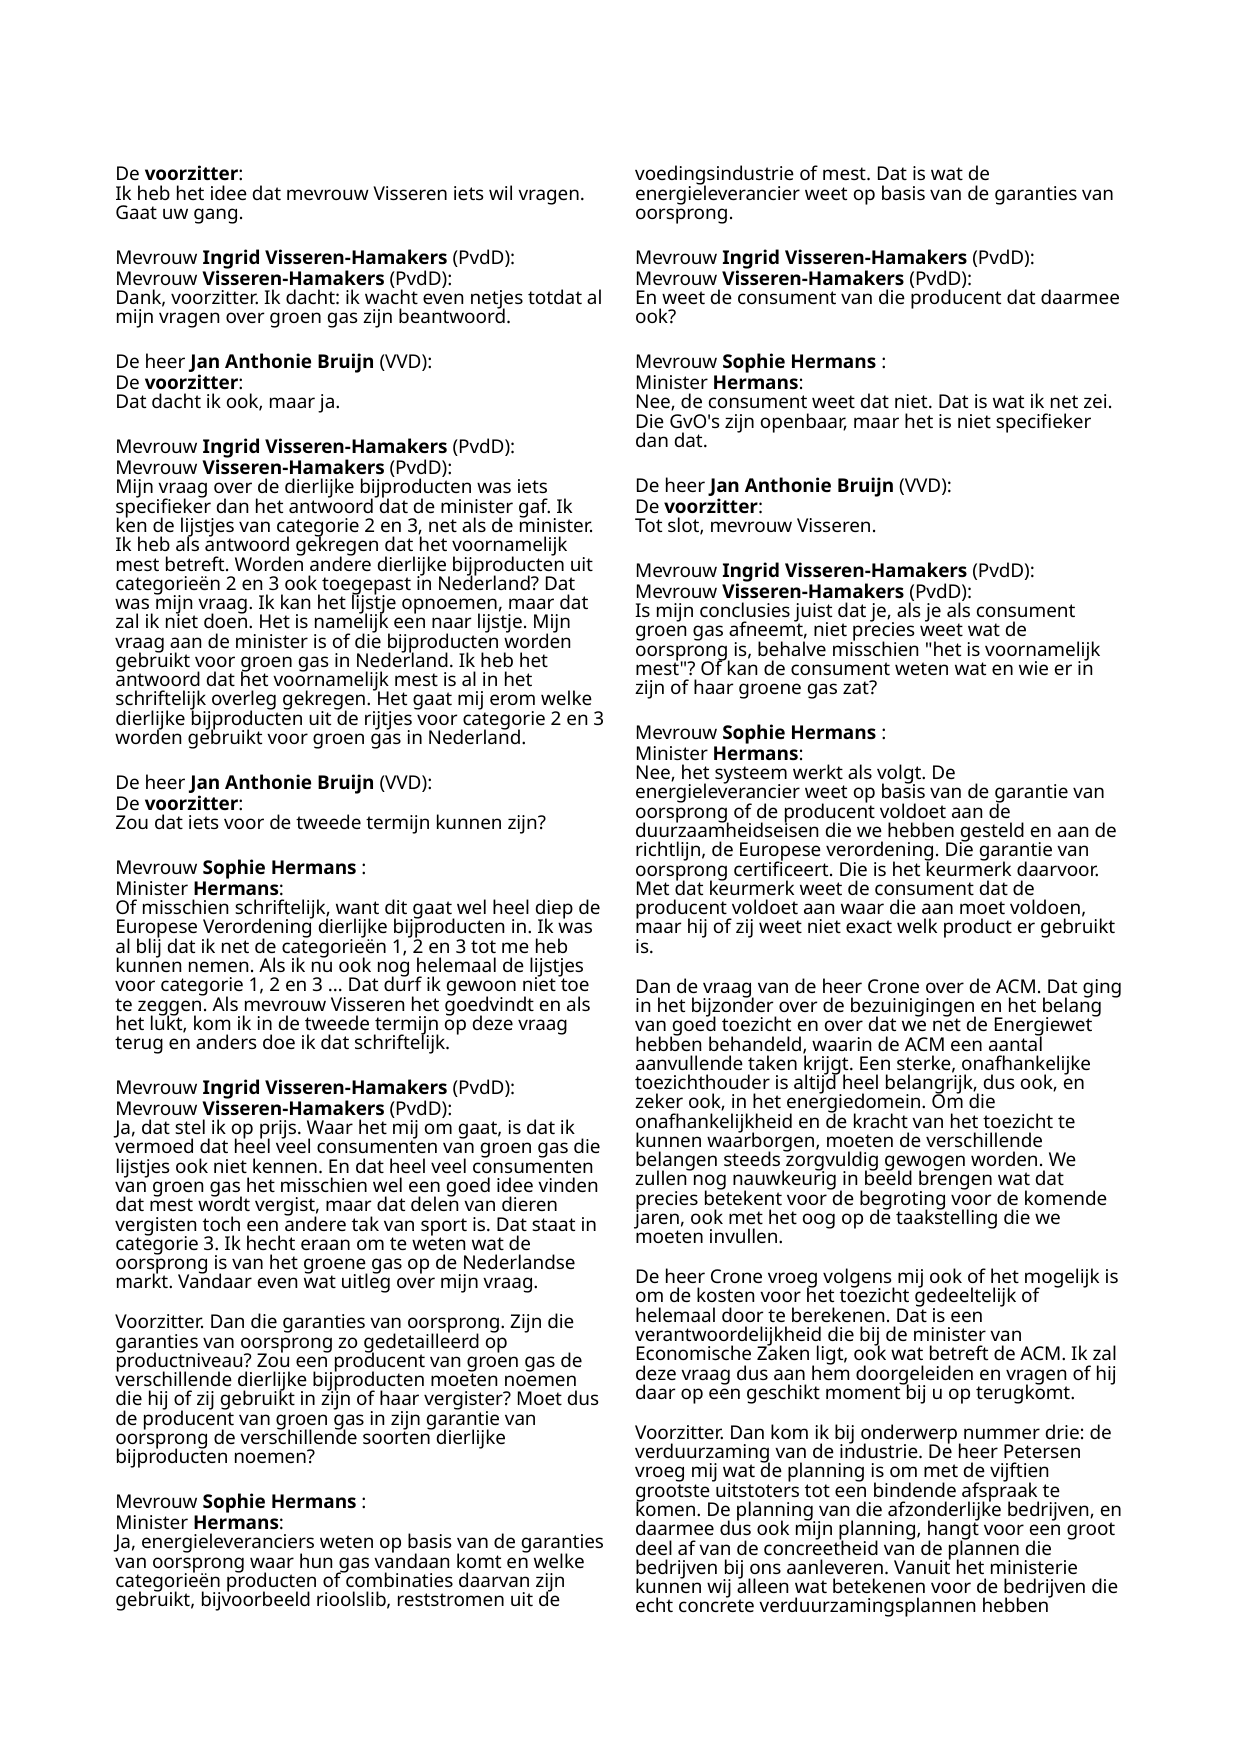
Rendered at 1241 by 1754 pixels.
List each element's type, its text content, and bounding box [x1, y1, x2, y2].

text Voorzitter. Dan kom ik bij onderwerp nummer drie: de verduurzaming van de industrie. De heer Petersen vroeg mij wat de planning is om met de vijftien grootste uitstoters tot een bindende afspraak te komen. De planning van die afzonderlijke bedrijven, en daarmee dus ook mijn planning, hangt voor een groot deel af van de concreetheid van de plannen die bedrijven bij ons aanleveren. Vanuit het ministerie kunnen wij alleen wat betekenen voor de bedrijven die echt concrete verduurzamingsplannen hebben [635, 1424, 1125, 1617]
text Minister Hermans: [635, 745, 1125, 764]
text Ja, energieleveranciers weten op basis van de garanties van oorsprong waar hun gas vandaan komt en welke categorieën producten of combinaties daarvan zijn gebruikt, bijvoorbeeld rioolslib, reststromen uit de [115, 1533, 605, 1610]
text Is mijn conclusies juist dat je, als je als consument groen gas afneemt, niet precies weet wat de oorsprong is, behalve misschien "het is voornamelijk mest"? Of kan de consument weten wat en wie er in zijn of haar groene gas zat? [635, 602, 1125, 698]
text Zou dat iets voor de tweede termijn kunnen zijn? [115, 814, 605, 833]
text De voorzitter: [635, 498, 1125, 517]
text De voorzitter: [115, 795, 605, 814]
text En weet de consument van die producent dat daarmee ook? [635, 289, 1125, 327]
text De heer Crone vroeg volgens mij ook of het mogelijk is om de kosten voor het toezicht gedeeltelijk of helemaal door te berekenen. Dat is een verantwoordelijkheid die bij de minister van Economische Zaken ligt, ook wat betreft de ACM. Ik zal deze vraag dus aan hem doorgeleiden en vragen of hij daar op een geschikt moment bij u op terugkomt. [635, 1268, 1125, 1403]
text Mevrouw Ingrid Visseren-Hamakers (PvdD): [115, 244, 605, 270]
text Mevrouw Sophie Hermans : [635, 719, 1125, 745]
text Minister Hermans: [115, 880, 605, 899]
text Dank, voorzitter. Ik dacht: ik wacht even netjes totdat al mijn vragen over groen gas zijn beantwoord. [115, 289, 605, 327]
text Dat dacht ik ook, maar ja. [115, 393, 605, 413]
text Mevrouw Ingrid Visseren-Hamakers (PvdD): [635, 244, 1125, 270]
text Minister Hermans: [115, 1514, 605, 1533]
text De voorzitter: [115, 374, 605, 393]
text Mevrouw Visseren-Hamakers (PvdD): [635, 583, 1125, 602]
text Mevrouw Ingrid Visseren-Hamakers (PvdD): [115, 1074, 605, 1100]
text Mevrouw Ingrid Visseren-Hamakers (PvdD): [115, 433, 605, 459]
text De heer Jan Anthonie Bruijn (VVD): [635, 472, 1125, 498]
text De heer Jan Anthonie Bruijn (VVD): [115, 348, 605, 374]
text Mevrouw Visseren-Hamakers (PvdD): [115, 459, 605, 478]
text Nee, het systeem werkt als volgt. De energieleverancier weet op basis van de garantie van oorsprong of de producent voldoet aan de duurzaamheidseisen die we hebben gesteld en aan de richtlijn, de Europese verordening. Die garantie van oorsprong certificeert. Die is het keurmerk daarvoor. Met dat keurmerk weet de consument dat de producent voldoet aan waar die aan moet voldoen, maar hij of zij weet niet exact welk product er gebruikt is. [635, 764, 1125, 957]
text Mijn vraag over de dierlijke bijproducten was iets specifieker dan het antwoord dat de minister gaf. Ik ken de lijstjes van categorie 2 en 3, net als de minister. Ik heb als antwoord gekregen dat het voornamelijk mest betreft. Worden andere dierlijke bijproducten uit categorieën 2 en 3 ook toegepast in Nederland? Dat was mijn vraag. Ik kan het lijstje opnoemen, maar dat zal ik niet doen. Het is namelijk een naar lijstje. Mijn vraag aan de minister is of die bijproducten worden gebruikt voor groen gas in Nederland. Ik heb het antwoord dat het voornamelijk mest is al in het schriftelijk overleg gekregen. Het gaat mij erom welke dierlijke bijproducten uit de rijtjes voor categorie 2 en 3 worden gebruikt voor groen gas in Nederland. [115, 478, 605, 748]
text Mevrouw Visseren-Hamakers (PvdD): [115, 270, 605, 289]
text De voorzitter: [115, 165, 605, 184]
text Mevrouw Ingrid Visseren-Hamakers (PvdD): [635, 557, 1125, 583]
text Ik heb het idee dat mevrouw Visseren iets wil vragen. Gaat uw gang. [115, 184, 605, 223]
text Mevrouw Visseren-Hamakers (PvdD): [115, 1100, 605, 1119]
text De heer Jan Anthonie Bruijn (VVD): [115, 769, 605, 795]
text Of misschien schriftelijk, want dit gaat wel heel diep de Europese Verordening dierlijke bijproducten in. Ik was al blij dat ik net de categorieën 1, 2 en 3 tot me heb kunnen nemen. Als ik nu ook nog helemaal de lijstjes voor categorie 1, 2 en 3 … Dat durf ik gewoon niet toe te zeggen. Als mevrouw Visseren het goedvindt en als het lukt, kom ik in de tweede termijn op deze vraag terug en anders doe ik dat schriftelijk. [115, 899, 605, 1053]
text Voorzitter. Dan die garanties van oorsprong. Zijn die garanties van oorsprong zo gedetailleerd op productniveau? Zou een producent van groen gas de verschillende dierlijke bijproducten moeten noemen die hij of zij gebruikt in zijn of haar vergister? Moet dus de producent van groen gas in zijn garantie van oorsprong de verschillende soorten dierlijke bijproducten noemen? [115, 1313, 605, 1467]
text Mevrouw Sophie Hermans : [115, 1488, 605, 1514]
text Mevrouw Visseren-Hamakers (PvdD): [635, 270, 1125, 289]
text Tot slot, mevrouw Visseren. [635, 517, 1125, 536]
text Ja, dat stel ik op prijs. Waar het mij om gaat, is dat ik vermoed dat heel veel consumenten van groen gas die lijstjes ook niet kennen. En dat heel veel consumenten van groen gas het misschien wel een goed idee vinden dat mest wordt vergist, maar dat delen van dieren vergisten toch een andere tak van sport is. Dat staat in categorie 3. Ik hecht eraan om te weten wat de oorsprong is van het groene gas op de Nederlandse markt. Vandaar even wat uitleg over mijn vraag. [115, 1119, 605, 1293]
text Dan de vraag van de heer Crone over de ACM. Dat ging in het bijzonder over de bezuinigingen en het belang van goed toezicht en over dat we net de Energiewet hebben behandeld, waarin de ACM een aantal aanvullende taken krijgt. Een sterke, onafhankelijke toezichthouder is altijd heel belangrijk, dus ook, en zeker ook, in het energiedomein. Om die onafhankelijkheid en de kracht van het toezicht te kunnen waarborgen, moeten de verschillende belangen steeds zorgvuldig gewogen worden. We zullen nog nauwkeurig in beeld brengen wat dat precies betekent voor de begroting voor de komende jaren, ook met het oog op de taakstelling die we moeten invullen. [635, 978, 1125, 1247]
text voedingsindustrie of mest. Dat is wat de energieleverancier weet op basis van de garanties van oorsprong. [635, 165, 1125, 223]
text Mevrouw Sophie Hermans : [635, 348, 1125, 374]
text Nee, de consument weet dat niet. Dat is wat ik net zei. Die GvO's zijn openbaar, maar het is niet specifieker dan dat. [635, 393, 1125, 451]
text Minister Hermans: [635, 374, 1125, 393]
text Mevrouw Sophie Hermans : [115, 854, 605, 880]
